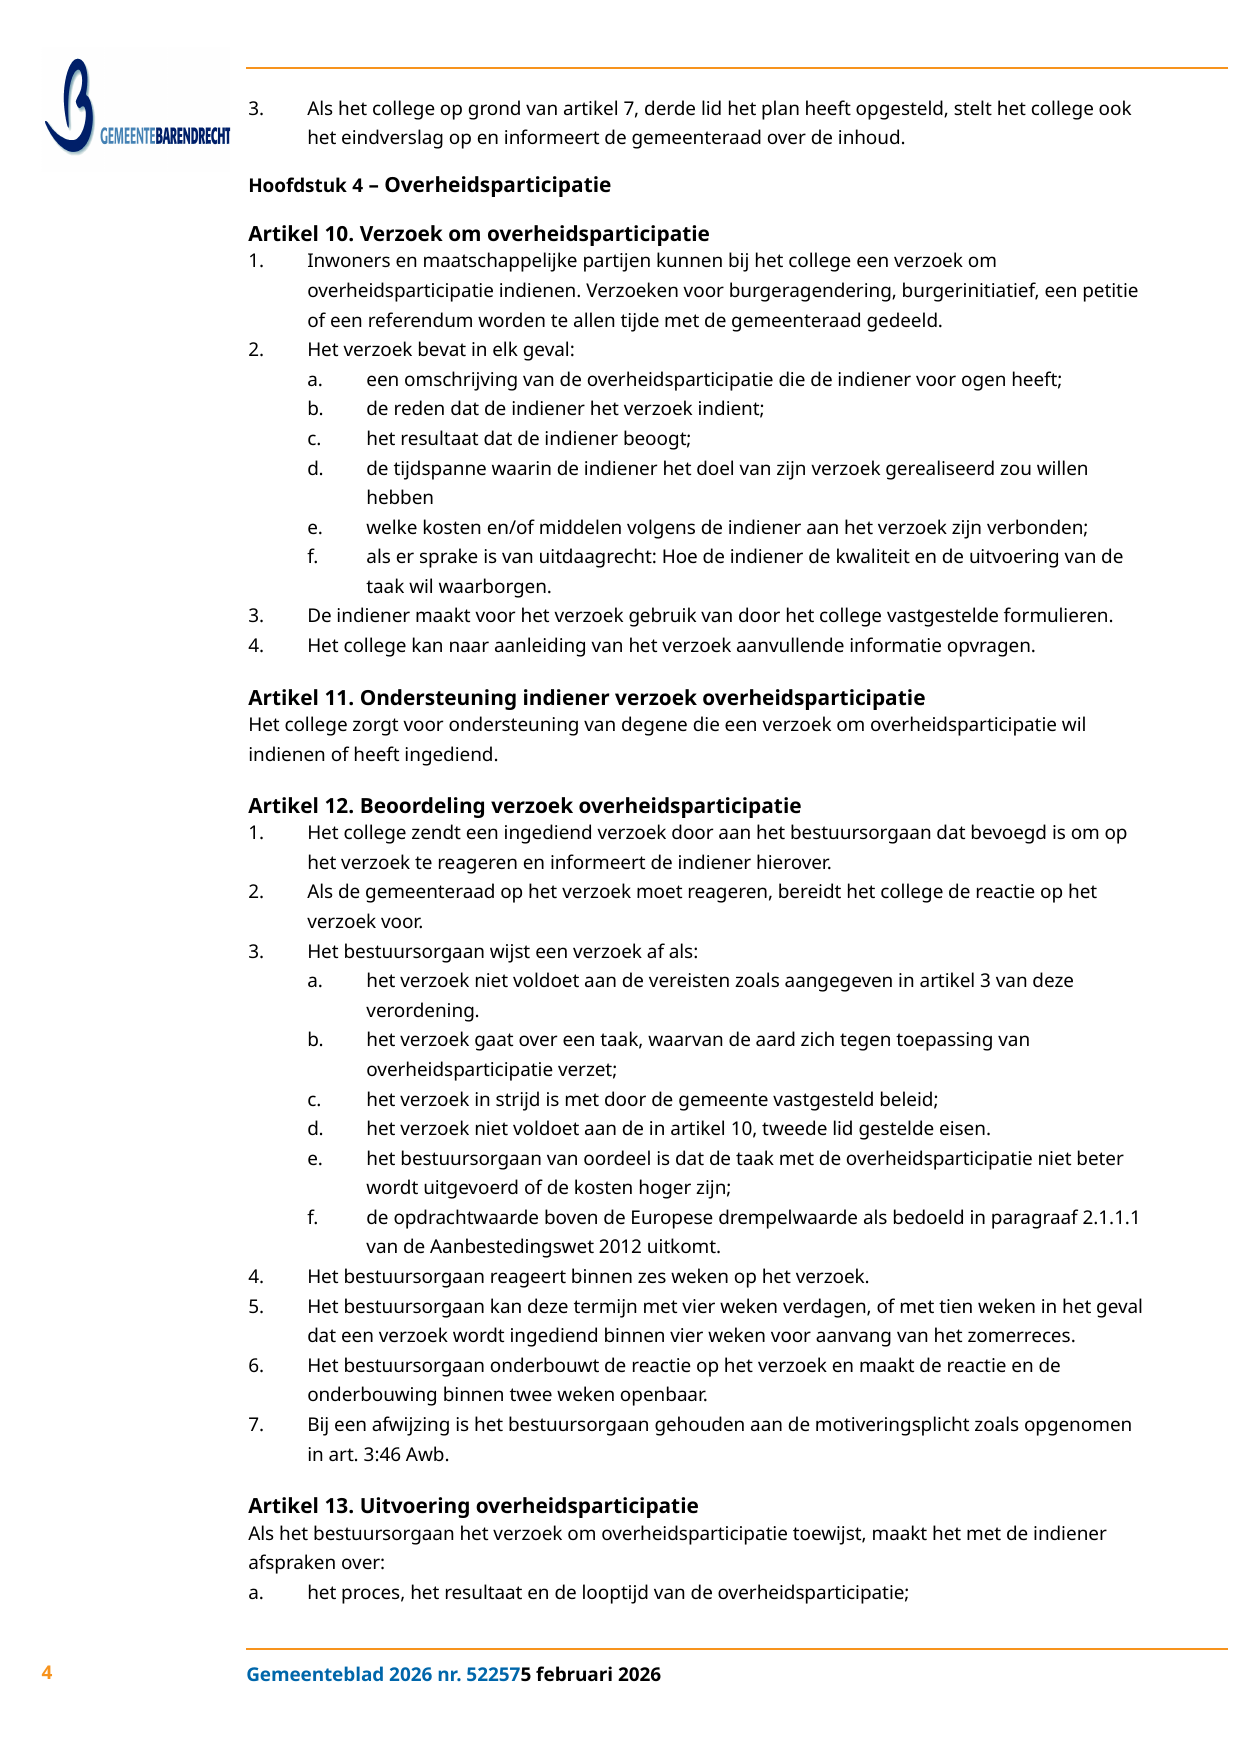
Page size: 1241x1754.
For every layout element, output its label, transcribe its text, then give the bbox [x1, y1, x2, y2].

list Het bestuursorgaan reageert binnen zes weken op het verzoek. [248, 1263, 1152, 1289]
text Het college zorgt voor ondersteuning van degene die een verzoek om overheidsparticipatie wil indienen of heeft ingediend. [248, 711, 1152, 766]
text Hoofdstuk 4 – Overheidsparticipatie [248, 170, 1152, 198]
list het verzoek gaat over een taak, waarvan de aard zich tegen toepassing van overheidsparticipatie verzet; [307, 1027, 1152, 1082]
list welke kosten en/of middelen volgens de indiener aan het verzoek zijn verbonden; [307, 514, 1152, 540]
list Inwoners en maatschappelijke partijen kunnen bij het college een verzoek om overheidsparticipatie indienen. Verzoeken voor burgeragendering, burgerinitiatief, een petitie of een referendum worden te allen tijde met de gemeenteraad gedeeld. [248, 248, 1152, 333]
list een omschrijving van de overheidsparticipatie die de indiener voor ogen heeft; [307, 366, 1152, 392]
text Artikel 12. Beoordeling verzoek overheidsparticipatie [248, 791, 1152, 819]
list Het college kan naar aanleiding van het verzoek aanvullende informatie opvragen. [248, 632, 1152, 658]
text Artikel 10. Verzoek om overheidsparticipatie [248, 219, 1152, 248]
list de reden dat de indiener het verzoek indient; [307, 396, 1152, 421]
list het proces, het resultaat en de looptijd van de overheidsparticipatie; [248, 1579, 1152, 1604]
list het bestuursorgaan van oordeel is dat de taak met de overheidsparticipatie niet beter wordt uitgevoerd of de kosten hoger zijn; [307, 1145, 1152, 1200]
list Het bestuursorgaan kan deze termijn met vier weken verdagen, of met tien weken in het geval dat een verzoek wordt ingediend binnen vier weken voor aanvang van het zomerreces. [248, 1293, 1152, 1348]
list het resultaat dat de indiener beoogt; [307, 425, 1152, 451]
list de tijdspanne waarin de indiener het doel van zijn verzoek gerealiseerd zou willen hebben [307, 455, 1152, 510]
list Het bestuursorgaan onderbouwt de reactie op het verzoek en maakt de reactie en de onderbouwing binnen twee weken openbaar. [248, 1352, 1152, 1407]
picture [41, 47, 231, 172]
list Het verzoek bevat in elk geval: [248, 336, 1152, 362]
text Als het bestuursorgaan het verzoek om overheidsparticipatie toewijst, maakt het met de indiener afspraken over: [248, 1520, 1152, 1575]
list Het bestuursorgaan wijst een verzoek af als: [248, 938, 1152, 964]
list het verzoek niet voldoet aan de in artikel 10, tweede lid gestelde eisen. [307, 1115, 1152, 1141]
list Als het college op grond van artikel 7, derde lid het plan heeft opgesteld, stelt het college ook het eindverslag op en informeert de gemeenteraad over de inhoud. [248, 95, 1152, 150]
text Artikel 13. Uitvoering overheidsparticipatie [248, 1491, 1152, 1520]
list Als de gemeenteraad op het verzoek moet reageren, bereidt het college de reactie op het verzoek voor. [248, 879, 1152, 934]
list Bij een afwijzing is het bestuursorgaan gehouden aan de motiveringsplicht zoals opgenomen in art. 3:46 Awb. [248, 1411, 1152, 1467]
list het verzoek niet voldoet aan de vereisten zoals aangegeven in artikel 3 van deze verordening. [307, 967, 1152, 1023]
list De indiener maakt voor het verzoek gebruik van door het college vastgestelde formulieren. [248, 603, 1152, 628]
text Artikel 11. Ondersteuning indiener verzoek overheidsparticipatie [248, 683, 1152, 711]
list als er sprake is van uitdaagrecht: Hoe de indiener de kwaliteit en de uitvoering van de taak wil waarborgen. [307, 543, 1152, 599]
list de opdrachtwaarde boven de Europese drempelwaarde als bedoeld in paragraaf 2.1.1.1 van de Aanbestedingswet 2012 uitkomt. [307, 1204, 1152, 1259]
list Het college zendt een ingediend verzoek door aan het bestuursorgaan dat bevoegd is om op het verzoek te reageren en informeert de indiener hierover. [248, 819, 1152, 875]
list het verzoek in strijd is met door de gemeente vastgesteld beleid; [307, 1086, 1152, 1112]
